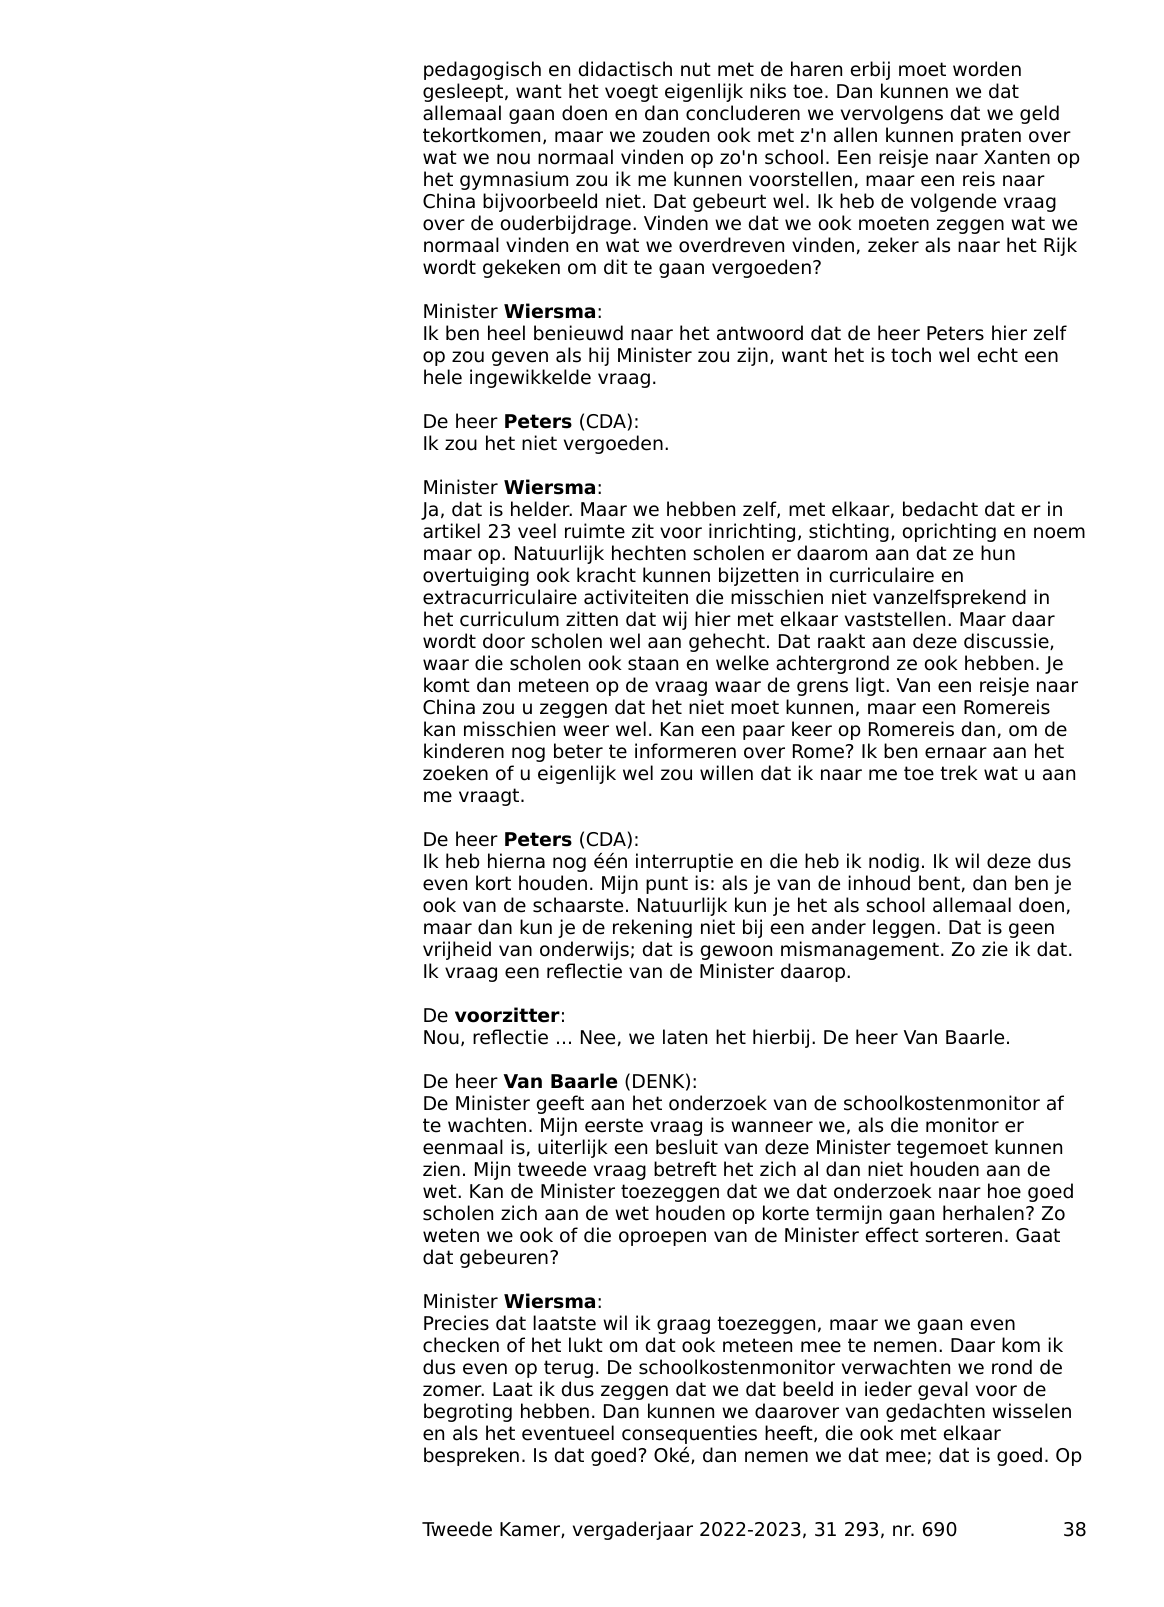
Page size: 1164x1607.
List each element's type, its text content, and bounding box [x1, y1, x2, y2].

text De heer Peters (CDA): [422, 829, 1087, 851]
text Nou, reflectie ... Nee, we laten het hierbij. De heer Van Baarle. [422, 1027, 1087, 1049]
text pedagogisch en didactisch nut met de haren erbij moet worden gesleept, want het voegt eigenlijk niks toe. Dan kunnen we dat allemaal gaan doen en dan concluderen we vervolgens dat we geld tekortkomen, maar we zouden ook met z'n allen kunnen praten over wat we nou normaal vinden op zo'n school. Een reisje naar Xanten op het gymnasium zou ik me kunnen voorstellen, maar een reis naar China bijvoorbeeld niet. Dat gebeurt wel. Ik heb de volgende vraag over de ouderbijdrage. Vinden we dat we ook moeten zeggen wat we normaal vinden en wat we overdreven vinden, zeker als naar het Rijk wordt gekeken om dit te gaan vergoeden? [422, 59, 1087, 279]
text De voorzitter: [422, 1005, 1087, 1027]
text Minister Wiersma: [422, 477, 1087, 499]
text Minister Wiersma: [422, 1291, 1087, 1313]
text Precies dat laatste wil ik graag toezeggen, maar we gaan even checken of het lukt om dat ook meteen mee te nemen. Daar kom ik dus even op terug. De schoolkostenmonitor verwachten we rond de zomer. Laat ik dus zeggen dat we dat beeld in ieder geval voor de begroting hebben. Dan kunnen we daarover van gedachten wisselen en als het eventueel consequenties heeft, die ook met elkaar bespreken. Is dat goed? Oké, dan nemen we dat mee; dat is goed. Op [422, 1313, 1087, 1467]
text De heer Van Baarle (DENK): [422, 1071, 1087, 1093]
text Ik zou het niet vergoeden. [422, 433, 1087, 455]
text Ik heb hierna nog één interruptie en die heb ik nodig. Ik wil deze dus even kort houden. Mijn punt is: als je van de inhoud bent, dan ben je ook van de schaarste. Natuurlijk kun je het als school allemaal doen, maar dan kun je de rekening niet bij een ander leggen. Dat is geen vrijheid van onderwijs; dat is gewoon mismanagement. Zo zie ik dat. Ik vraag een reflectie van de Minister daarop. [422, 851, 1087, 983]
text De heer Peters (CDA): [422, 411, 1087, 433]
text De Minister geeft aan het onderzoek van de schoolkostenmonitor af te wachten. Mijn eerste vraag is wanneer we, als die monitor er eenmaal is, uiterlijk een besluit van deze Minister tegemoet kunnen zien. Mijn tweede vraag betreft het zich al dan niet houden aan de wet. Kan de Minister toezeggen dat we dat onderzoek naar hoe goed scholen zich aan de wet houden op korte termijn gaan herhalen? Zo weten we ook of die oproepen van de Minister effect sorteren. Gaat dat gebeuren? [422, 1093, 1087, 1269]
text Minister Wiersma: [422, 301, 1087, 323]
text Ja, dat is helder. Maar we hebben zelf, met elkaar, bedacht dat er in artikel 23 veel ruimte zit voor inrichting, stichting, oprichting en noem maar op. Natuurlijk hechten scholen er daarom aan dat ze hun overtuiging ook kracht kunnen bijzetten in curriculaire en extracurriculaire activiteiten die misschien niet vanzelfsprekend in het curriculum zitten dat wij hier met elkaar vaststellen. Maar daar wordt door scholen wel aan gehecht. Dat raakt aan deze discussie, waar die scholen ook staan en welke achtergrond ze ook hebben. Je komt dan meteen op de vraag waar de grens ligt. Van een reisje naar China zou u zeggen dat het niet moet kunnen, maar een Romereis kan misschien weer wel. Kan een paar keer op Romereis dan, om de kinderen nog beter te informeren over Rome? Ik ben ernaar aan het zoeken of u eigenlijk wel zou willen dat ik naar me toe trek wat u aan me vraagt. [422, 499, 1087, 807]
text Ik ben heel benieuwd naar het antwoord dat de heer Peters hier zelf op zou geven als hij Minister zou zijn, want het is toch wel echt een hele ingewikkelde vraag. [422, 323, 1087, 389]
